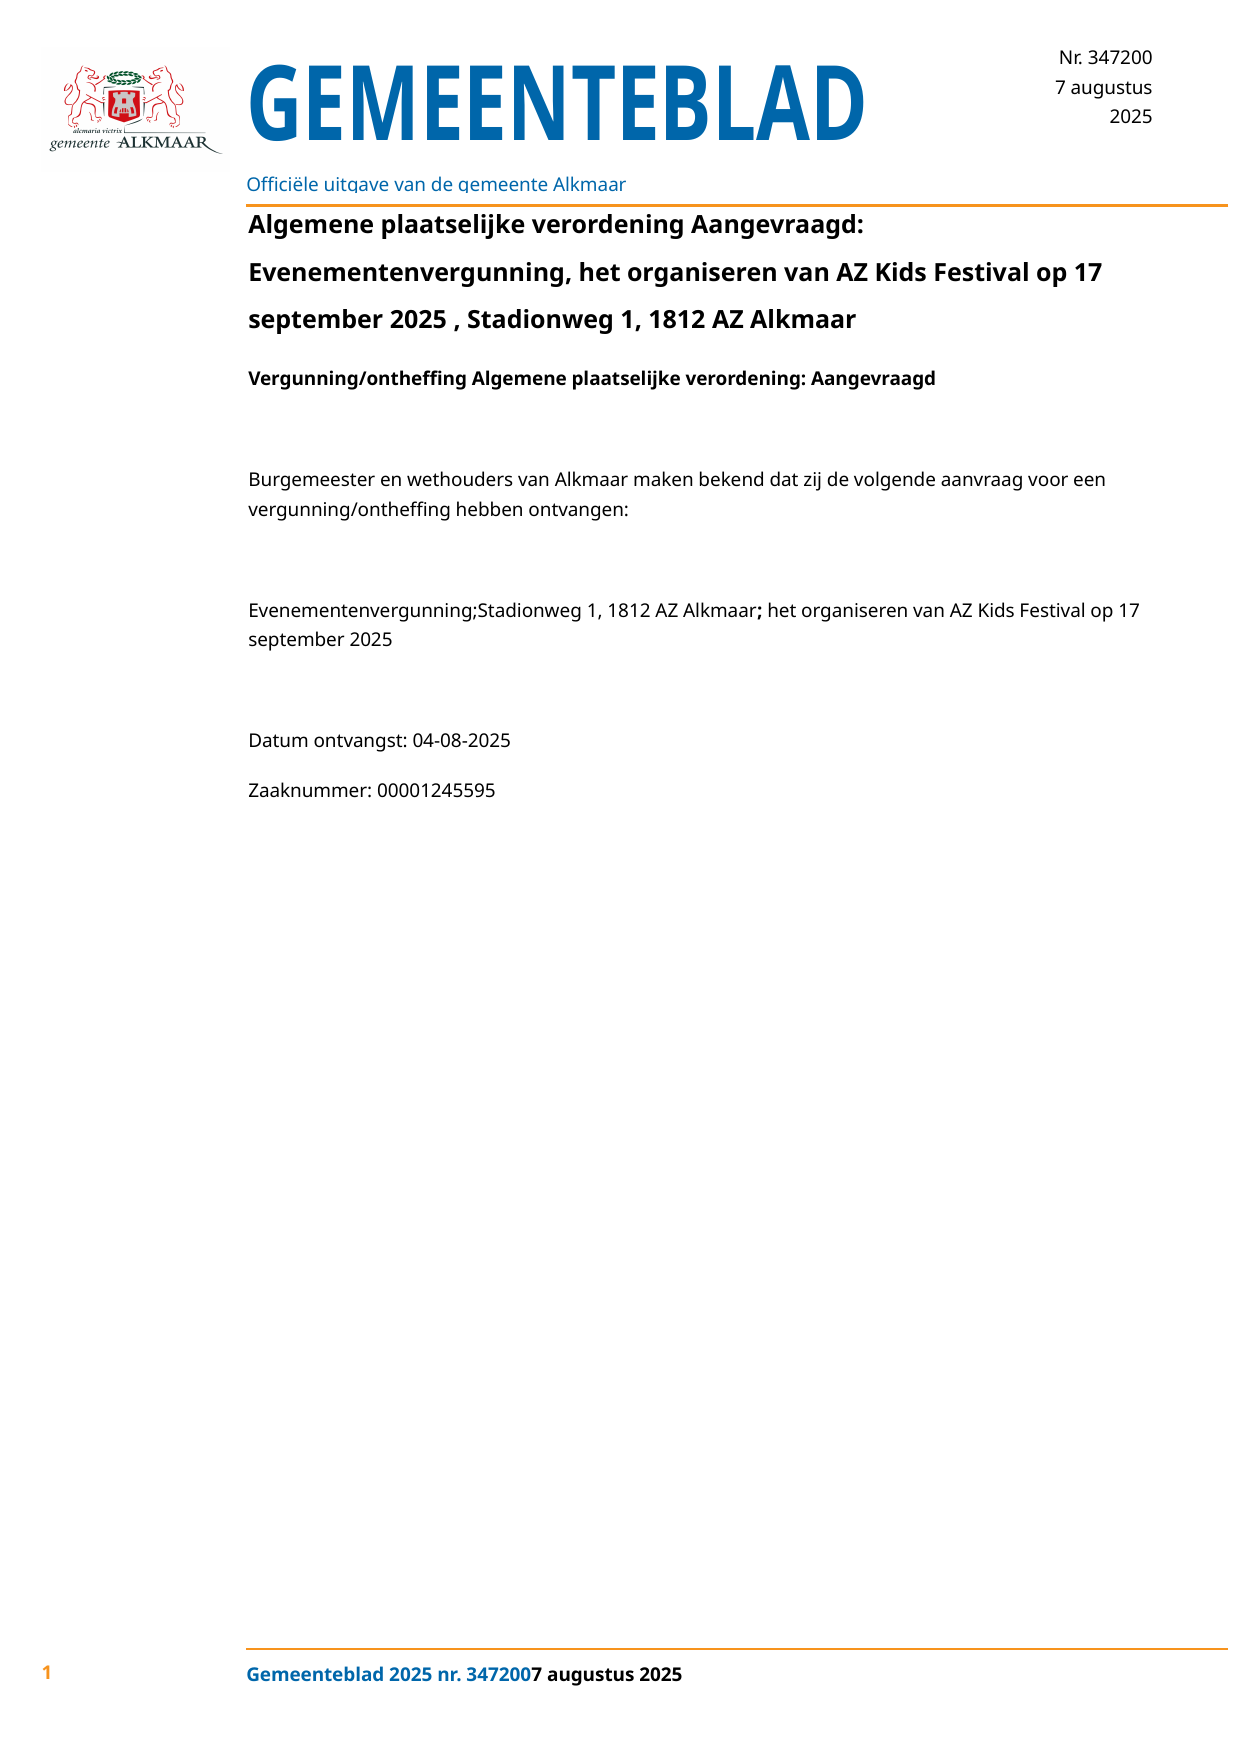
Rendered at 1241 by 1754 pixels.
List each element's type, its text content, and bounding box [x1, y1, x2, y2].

text Evenementenvergunning;Stadionweg 1, 1812 AZ Alkmaar; het organiseren van AZ Kids Festival op 17 september 2025 [248, 597, 1152, 652]
picture [41, 47, 231, 172]
text Datum ontvangst: 04-08-2025 [248, 727, 1152, 753]
text Algemene plaatselijke verordening Aangevraagd: Evenementenvergunning, het organiseren van AZ Kids Festival op 17 september 2025 , Stadionweg 1, 1812 AZ Alkmaar [248, 207, 1152, 336]
text Burgemeester en wethouders van Alkmaar maken bekend dat zij de volgende aanvraag voor een vergunning/ontheffing hebben ontvangen: [248, 466, 1152, 522]
text Zaaknummer: 00001245595 [248, 778, 1152, 803]
text Vergunning/ontheffing Algemene plaatselijke verordening: Aangevraagd [248, 366, 1152, 391]
